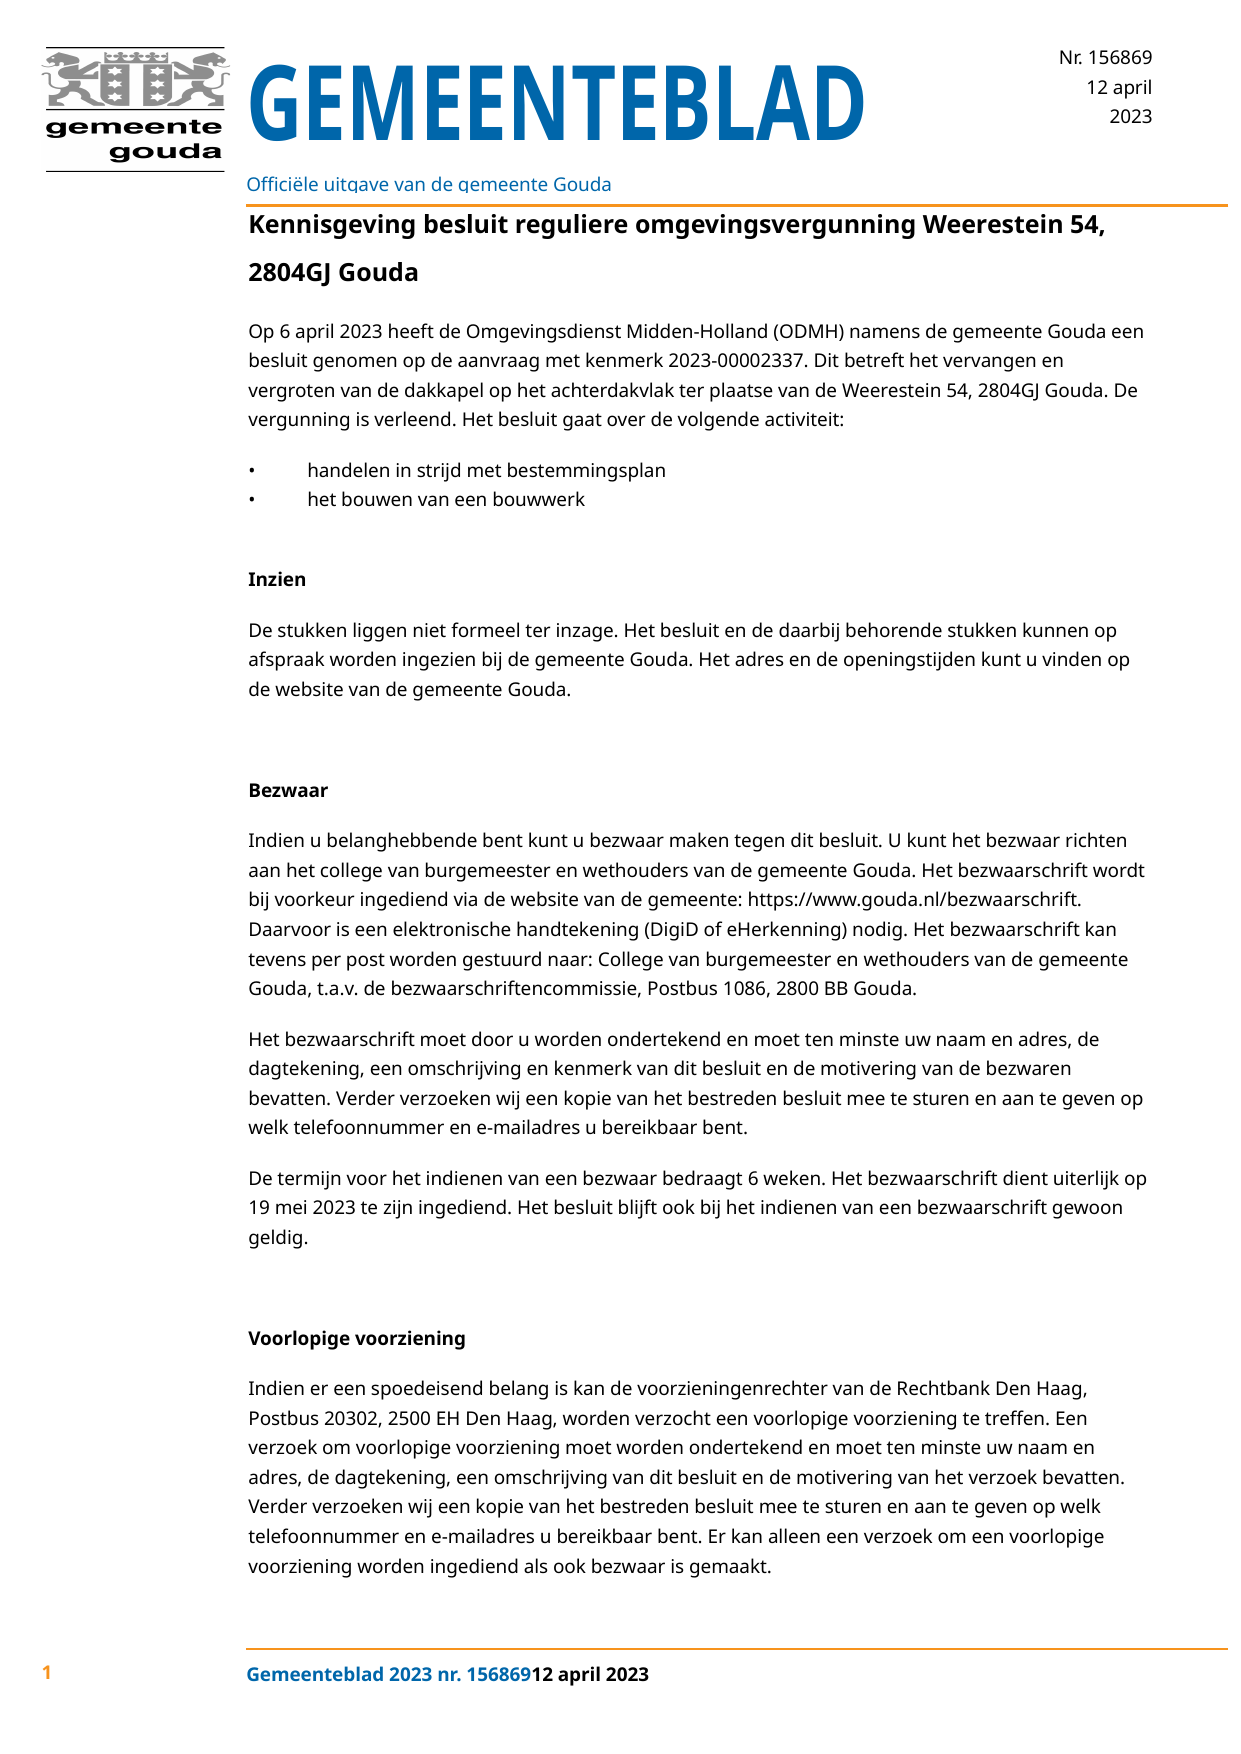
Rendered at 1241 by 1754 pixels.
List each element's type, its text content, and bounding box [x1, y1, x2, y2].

text Het bezwaarschrift moet door u worden ondertekend en moet ten minste uw naam en adres, de dagtekening, een omschrijving en kenmerk van dit besluit en de motivering van de bezwaren bevatten. Verder verzoeken wij een kopie van het bestreden besluit mee te sturen en aan te geven op welk telefoonnummer en e-mailadres u bereikbaar bent. [248, 1026, 1152, 1140]
text De termijn voor het indienen van een bezwaar bedraagt 6 weken. Het bezwaarschrift dient uiterlijk op 19 mei 2023 te zijn ingediend. Het besluit blijft ook bij het indienen van een bezwaarschrift gewoon geldig. [248, 1165, 1152, 1250]
text Inzien [248, 567, 1152, 592]
text Indien u belanghebbende bent kunt u bezwaar maken tegen dit besluit. U kunt het bezwaar richten aan het college van burgemeester en wethouders van de gemeente Gouda. Het bezwaarschrift wordt bij voorkeur ingediend via de website van de gemeente: https://www.gouda.nl/bezwaarschrift. Daarvoor is een elektronische handtekening (DigiD of eHerkenning) nodig. Het bezwaarschrift kan tevens per post worden gestuurd naar: College van burgemeester en wethouders van de gemeente Gouda, t.a.v. de bezwaarschriftencommissie, Postbus 1086, 2800 BB Gouda. [248, 827, 1152, 1001]
picture [41, 47, 231, 172]
list handelen in strijd met bestemmingsplan [248, 457, 1152, 483]
text Kennisgeving besluit reguliere omgevingsvergunning Weerestein 54, 2804GJ Gouda [248, 207, 1152, 288]
text Op 6 april 2023 heeft de Omgevingsdienst Midden-Holland (ODMH) namens de gemeente Gouda een besluit genomen op de aanvraag met kenmerk 2023-00002337. Dit betreft het vervangen en vergroten van de dakkapel op het achterdakvlak ter plaatse van de Weerestein 54, 2804GJ Gouda. De vergunning is verleend. Het besluit gaat over de volgende activiteit: [248, 318, 1152, 432]
text Indien er een spoedeisend belang is kan de voorzieningenrechter van de Rechtbank Den Haag, Postbus 20302, 2500 EH Den Haag, worden verzocht een voorlopige voorziening te treffen. Een verzoek om voorlopige voorziening moet worden ondertekend en moet ten minste uw naam en adres, de dagtekening, een omschrijving van dit besluit en de motivering van het verzoek bevatten. Verder verzoeken wij een kopie van het bestreden besluit mee te sturen en aan te geven op welk telefoonnummer en e-mailadres u bereikbaar bent. Er kan alleen een verzoek om een voorlopige voorziening worden ingediend als ook bezwaar is gemaakt. [248, 1375, 1152, 1579]
list het bouwen van een bouwwerk [248, 487, 1152, 512]
text Voorlopige voorziening [248, 1325, 1152, 1351]
text De stukken liggen niet formeel ter inzage. Het besluit en de daarbij behorende stukken kunnen op afspraak worden ingezien bij de gemeente Gouda. Het adres en de openingstijden kunt u vinden op de website van de gemeente Gouda. [248, 617, 1152, 702]
text Bezwaar [248, 777, 1152, 803]
